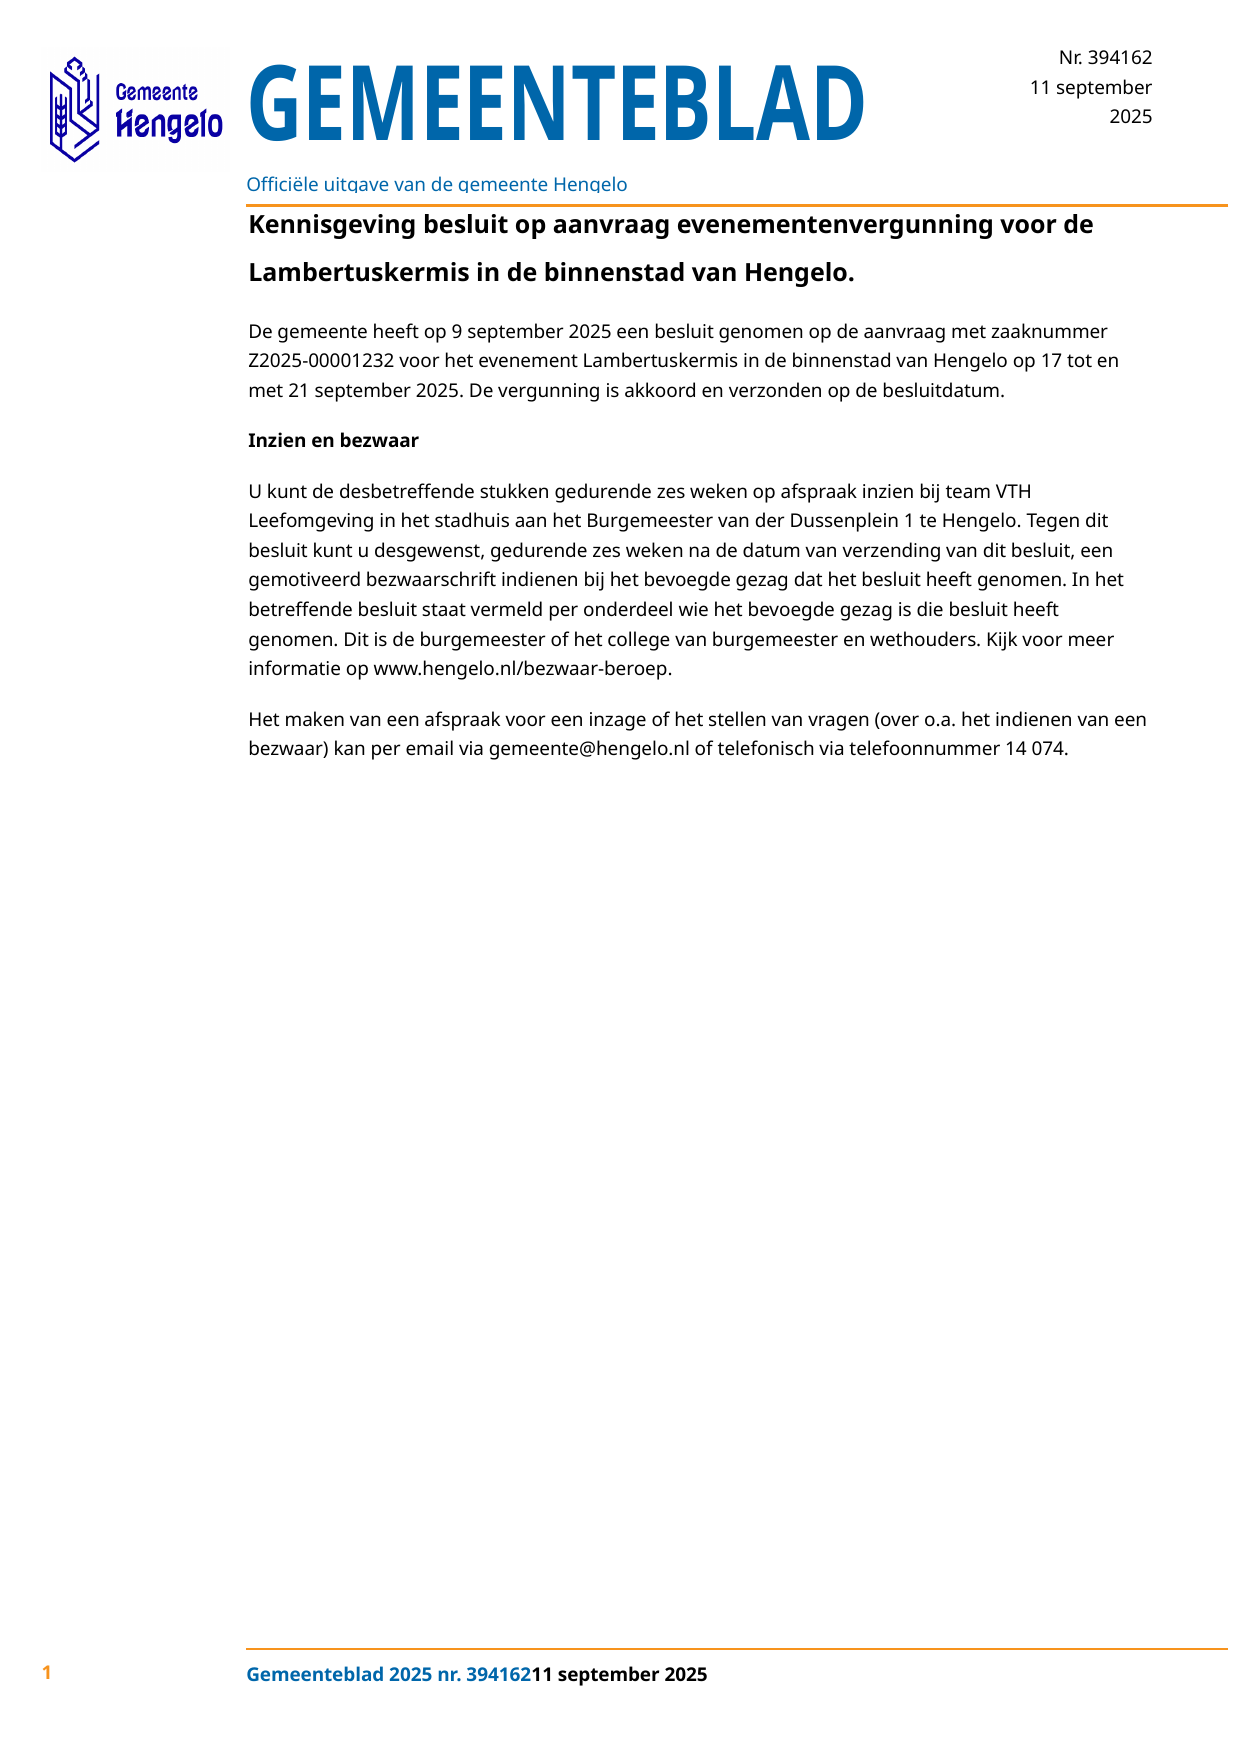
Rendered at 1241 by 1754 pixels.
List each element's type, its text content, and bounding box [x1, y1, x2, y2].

text Kennisgeving besluit op aanvraag evenementenvergunning voor de Lambertuskermis in de binnenstad van Hengelo. [248, 207, 1152, 288]
text Inzien en bezwaar [248, 427, 1152, 453]
picture [41, 47, 231, 172]
text Het maken van een afspraak voor een inzage of het stellen van vragen (over o.a. het indienen van een bezwaar) kan per email via gemeente@hengelo.nl of telefonisch via telefoonnummer 14 074. [248, 706, 1152, 761]
text U kunt de desbetreffende stukken gedurende zes weken op afspraak inzien bij team VTH Leefomgeving in het stadhuis aan het Burgemeester van der Dussenplein 1 te Hengelo. Tegen dit besluit kunt u desgewenst, gedurende zes weken na de datum van verzending van dit besluit, een gemotiveerd bezwaarschrift indienen bij het bevoegde gezag dat het besluit heeft genomen. In het betreffende besluit staat vermeld per onderdeel wie het bevoegde gezag is die besluit heeft genomen. Dit is de burgemeester of het college van burgemeester en wethouders. Kijk voor meer informatie op www.hengelo.nl/bezwaar-beroep. [248, 478, 1152, 681]
text De gemeente heeft op 9 september 2025 een besluit genomen op de aanvraag met zaaknummer Z2025-00001232 voor het evenement Lambertuskermis in de binnenstad van Hengelo op 17 tot en met 21 september 2025. De vergunning is akkoord en verzonden op de besluitdatum. [248, 318, 1152, 403]
